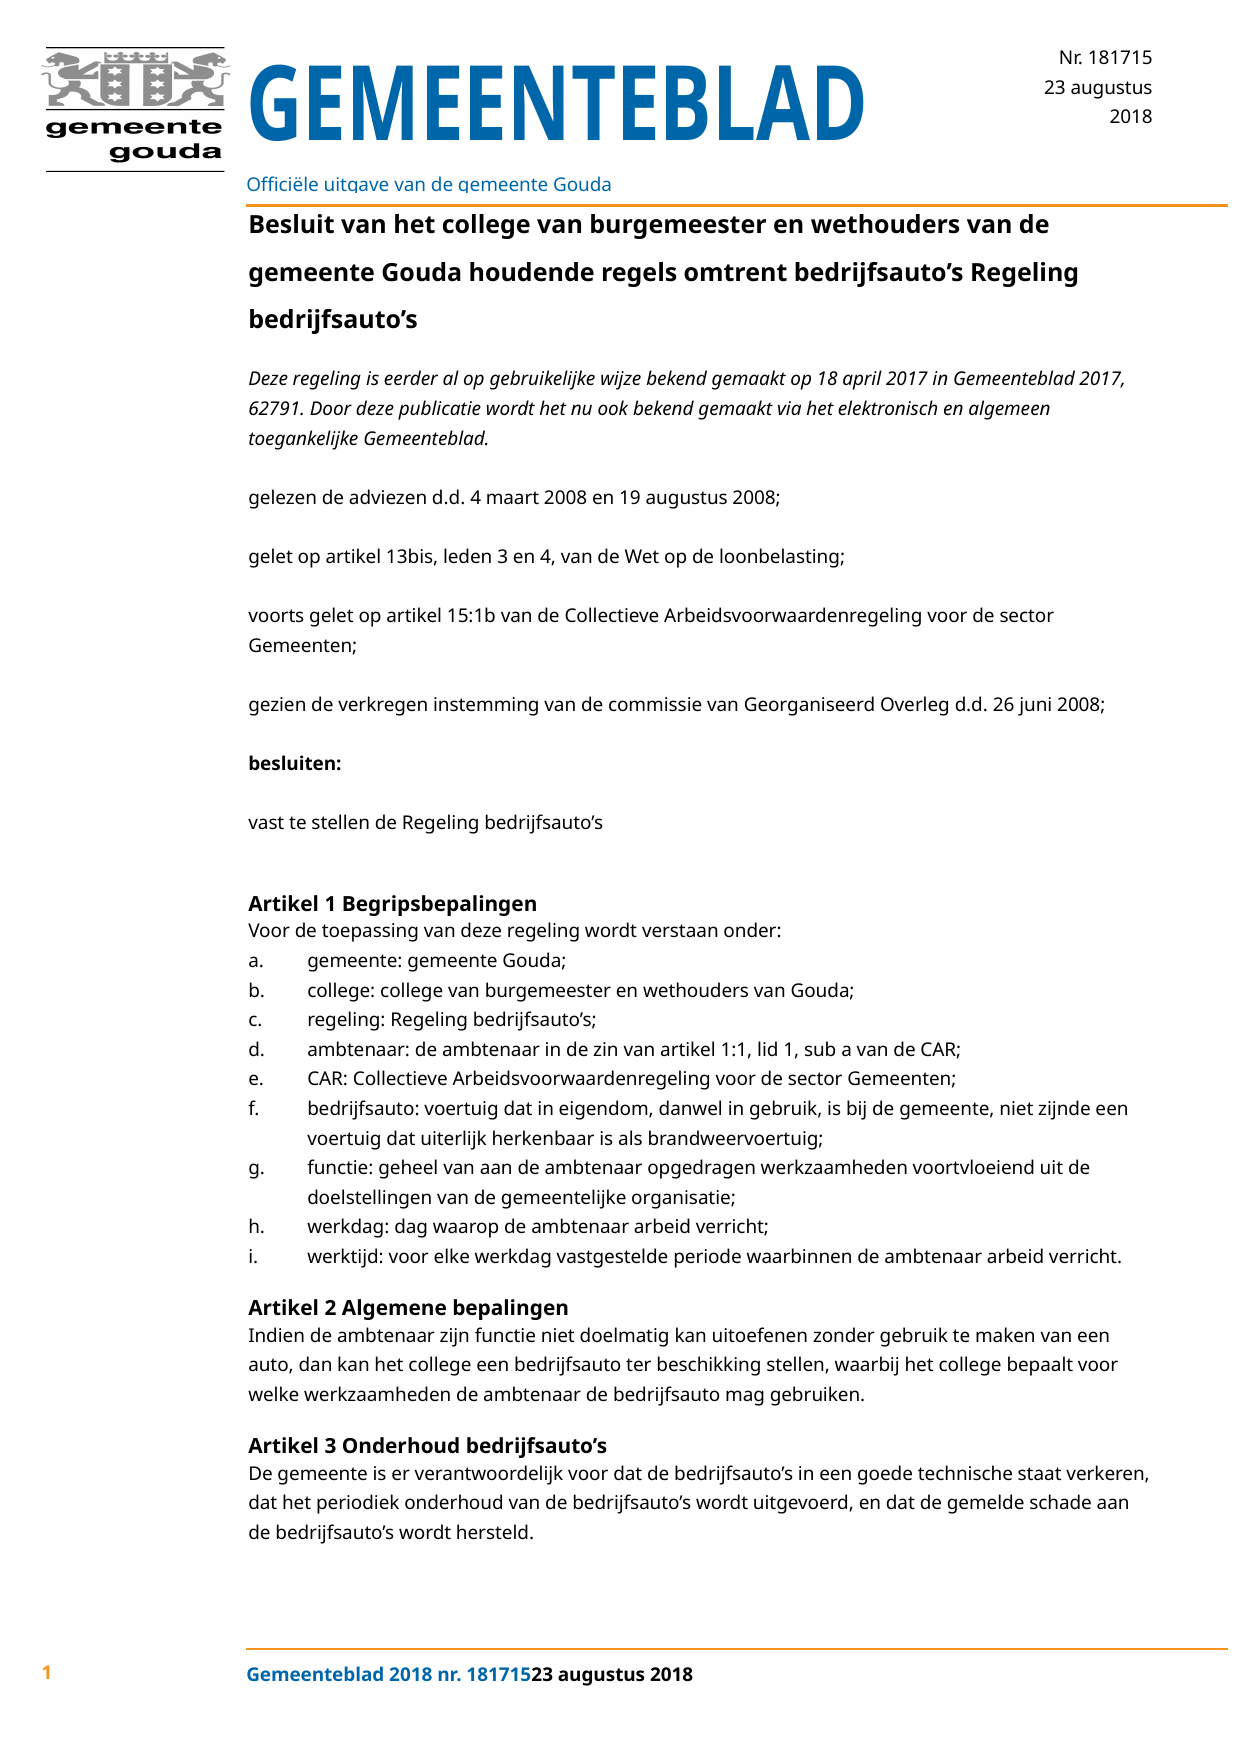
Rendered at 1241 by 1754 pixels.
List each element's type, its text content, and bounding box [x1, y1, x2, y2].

text Indien de ambtenaar zijn functie niet doelmatig kan uitoefenen zonder gebruik te maken van een auto, dan kan het college een bedrijfsauto ter beschikking stellen, waarbij het college bepaalt voor welke werkzaamheden de ambtenaar de bedrijfsauto mag gebruiken. [248, 1322, 1152, 1407]
list functie: geheel van aan de ambtenaar opgedragen werkzaamheden voortvloeiend uit de doelstellingen van de gemeentelijke organisatie; [248, 1154, 1152, 1210]
text besluiten: [248, 750, 1152, 776]
text voorts gelet op artikel 15:1b van de Collectieve Arbeidsvoorwaardenregeling voor de sector Gemeenten; [248, 602, 1152, 657]
list regeling: Regeling bedrijfsauto’s; [248, 1006, 1152, 1032]
text Artikel 1 Begripsbepalingen [248, 889, 1152, 918]
list CAR: Collectieve Arbeidsvoorwaardenregeling voor de sector Gemeenten; [248, 1066, 1152, 1091]
text Artikel 2 Algemene bepalingen [248, 1293, 1152, 1322]
list werktijd: voor elke werkdag vastgestelde periode waarbinnen de ambtenaar arbeid verricht. [248, 1243, 1152, 1269]
text Deze regeling is eerder al op gebruikelijke wijze bekend gemaakt op 18 april 2017 in Gemeenteblad 2017, 62791. Door deze publicatie wordt het nu ook bekend gemaakt via het elektronisch en algemeen toegankelijke Gemeenteblad. [248, 366, 1152, 450]
picture [41, 47, 231, 172]
text Voor de toepassing van deze regeling wordt verstaan onder: [248, 918, 1152, 943]
list college: college van burgemeester en wethouders van Gouda; [248, 977, 1152, 1003]
text gelet op artikel 13bis, leden 3 en 4, van de Wet op de loonbelasting; [248, 543, 1152, 569]
text Besluit van het college van burgemeester en wethouders van de gemeente Gouda houdende regels omtrent bedrijfsauto’s Regeling bedrijfsauto’s [248, 207, 1152, 336]
text vast te stellen de Regeling bedrijfsauto’s [248, 809, 1152, 835]
text Artikel 3 Onderhoud bedrijfsauto’s [248, 1432, 1152, 1460]
text De gemeente is er verantwoordelijk voor dat de bedrijfsauto’s in een goede technische staat verkeren, dat het periodiek onderhoud van de bedrijfsauto’s wordt uitgevoerd, en dat de gemelde schade aan de bedrijfsauto’s wordt hersteld. [248, 1460, 1152, 1545]
text gezien de verkregen instemming van de commissie van Georganiseerd Overleg d.d. 26 juni 2008; [248, 691, 1152, 717]
list gemeente: gemeente Gouda; [248, 947, 1152, 973]
list werkdag: dag waarop de ambtenaar arbeid verricht; [248, 1213, 1152, 1239]
text gelezen de adviezen d.d. 4 maart 2008 en 19 augustus 2008; [248, 484, 1152, 509]
list bedrijfsauto: voertuig dat in eigendom, danwel in gebruik, is bij de gemeente, niet zijnde een voertuig dat uiterlijk herkenbaar is als brandweervoertuig; [248, 1095, 1152, 1151]
list ambtenaar: de ambtenaar in de zin van artikel 1:1, lid 1, sub a van de CAR; [248, 1036, 1152, 1062]
